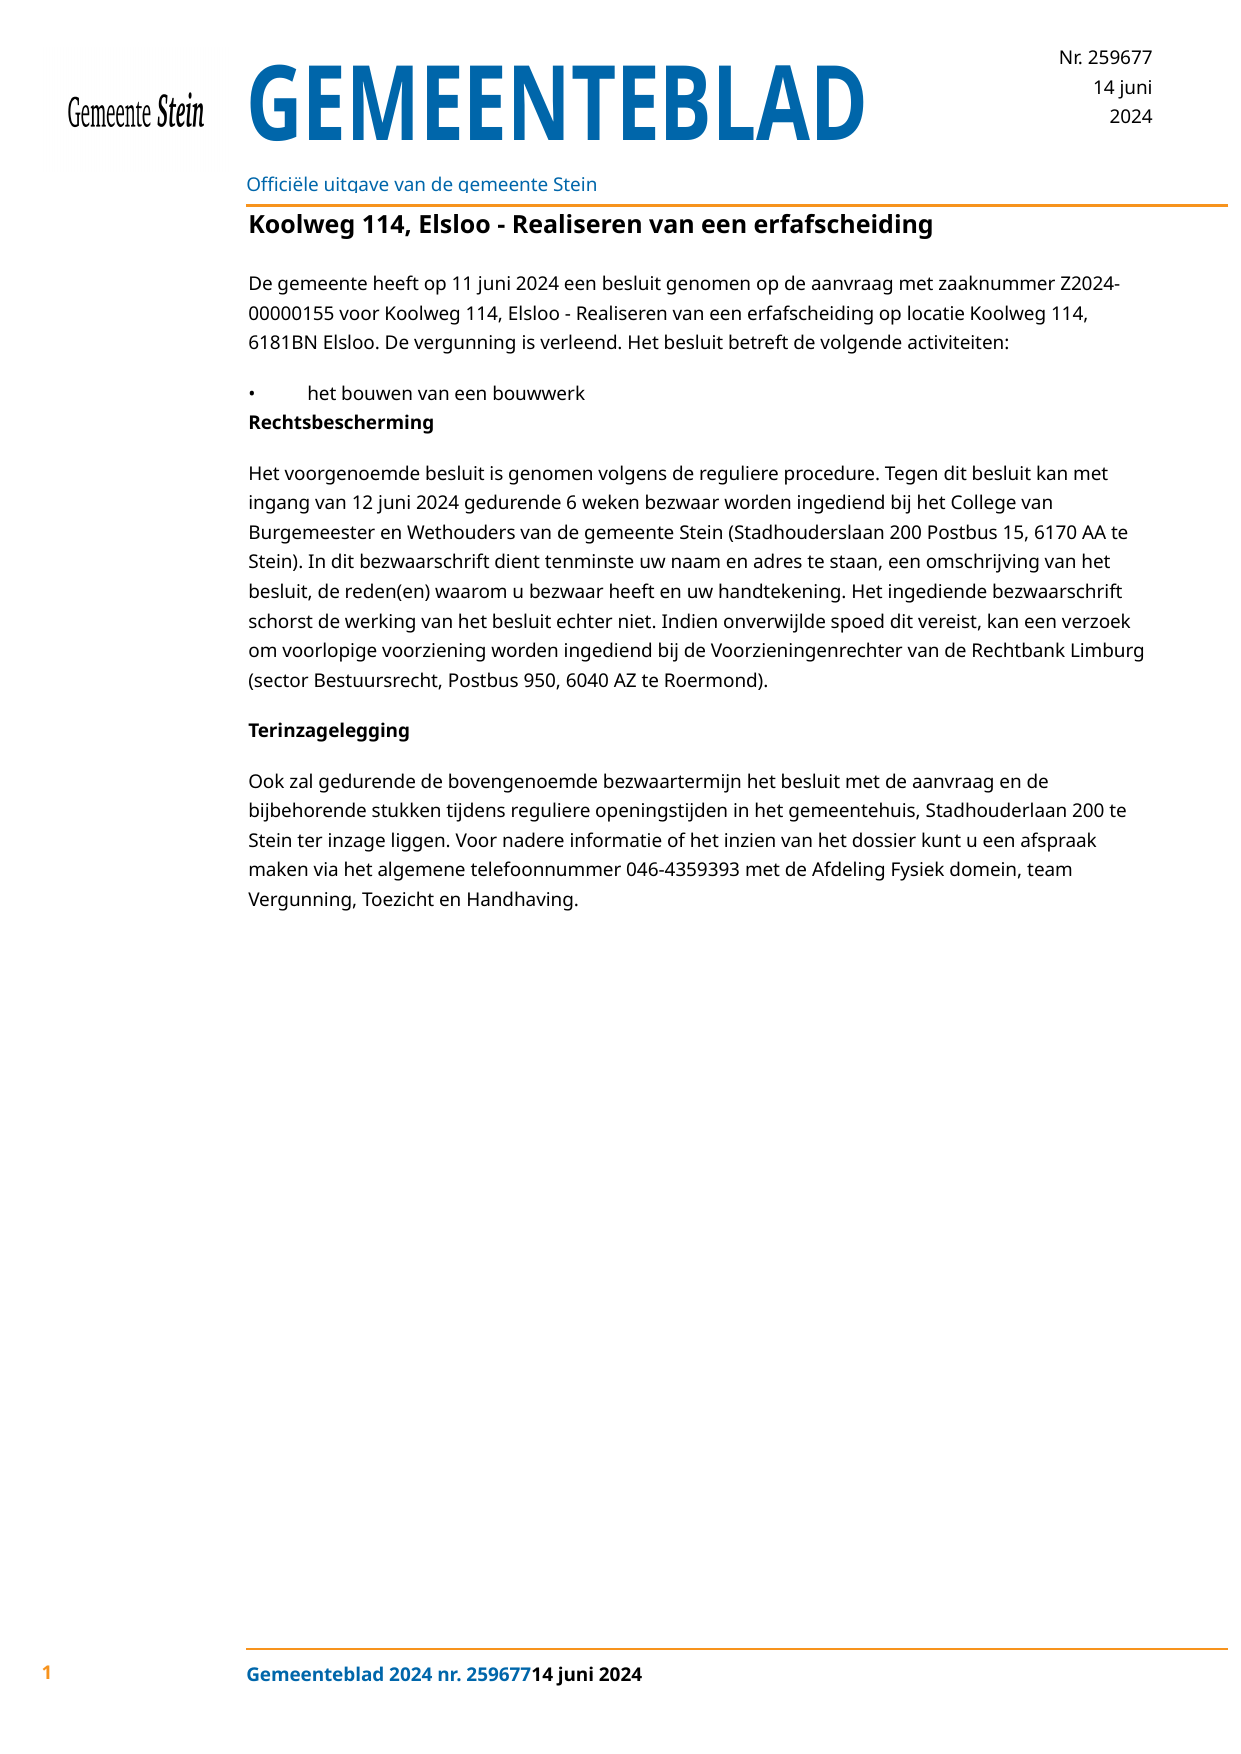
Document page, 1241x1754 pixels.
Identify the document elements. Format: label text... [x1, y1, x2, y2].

picture [41, 47, 231, 172]
text Het voorgenoemde besluit is genomen volgens de reguliere procedure. Tegen dit besluit kan met ingang van 12 juni 2024 gedurende 6 weken bezwaar worden ingediend bij het College van Burgemeester en Wethouders van de gemeente Stein (Stadhouderslaan 200 Postbus 15, 6170 AA te Stein). In dit bezwaarschrift dient tenminste uw naam en adres te staan, een omschrijving van het besluit, de reden(en) waarom u bezwaar heeft en uw handtekening. Het ingediende bezwaarschrift schorst de werking van het besluit echter niet. Indien onverwijlde spoed dit vereist, kan een verzoek om voorlopige voorziening worden ingediend bij de Voorzieningenrechter van de Rechtbank Limburg (sector Bestuursrecht, Postbus 950, 6040 AZ te Roermond). [248, 460, 1152, 693]
text Rechtsbescherming [248, 409, 1152, 435]
text De gemeente heeft op 11 juni 2024 een besluit genomen op de aanvraag met zaaknummer Z2024-00000155 voor Koolweg 114, Elsloo - Realiseren van een erfafscheiding op locatie Koolweg 114, 6181BN Elsloo. De vergunning is verleend. Het besluit betreft de volgende activiteiten: [248, 270, 1152, 355]
text Terinzagelegging [248, 717, 1152, 743]
text Ook zal gedurende de bovengenoemde bezwaartermijn het besluit met de aanvraag en de bijbehorende stukken tijdens reguliere openingstijden in het gemeentehuis, Stadhouderlaan 200 te Stein ter inzage liggen. Voor nadere informatie of het inzien van het dossier kunt u een afspraak maken via het algemene telefoonnummer 046-4359393 met de Afdeling Fysiek domein, team Vergunning, Toezicht en Handhaving. [248, 768, 1152, 912]
list het bouwen van een bouwwerk [248, 380, 1152, 406]
text Koolweg 114, Elsloo - Realiseren van een erfafscheiding [248, 207, 1152, 241]
